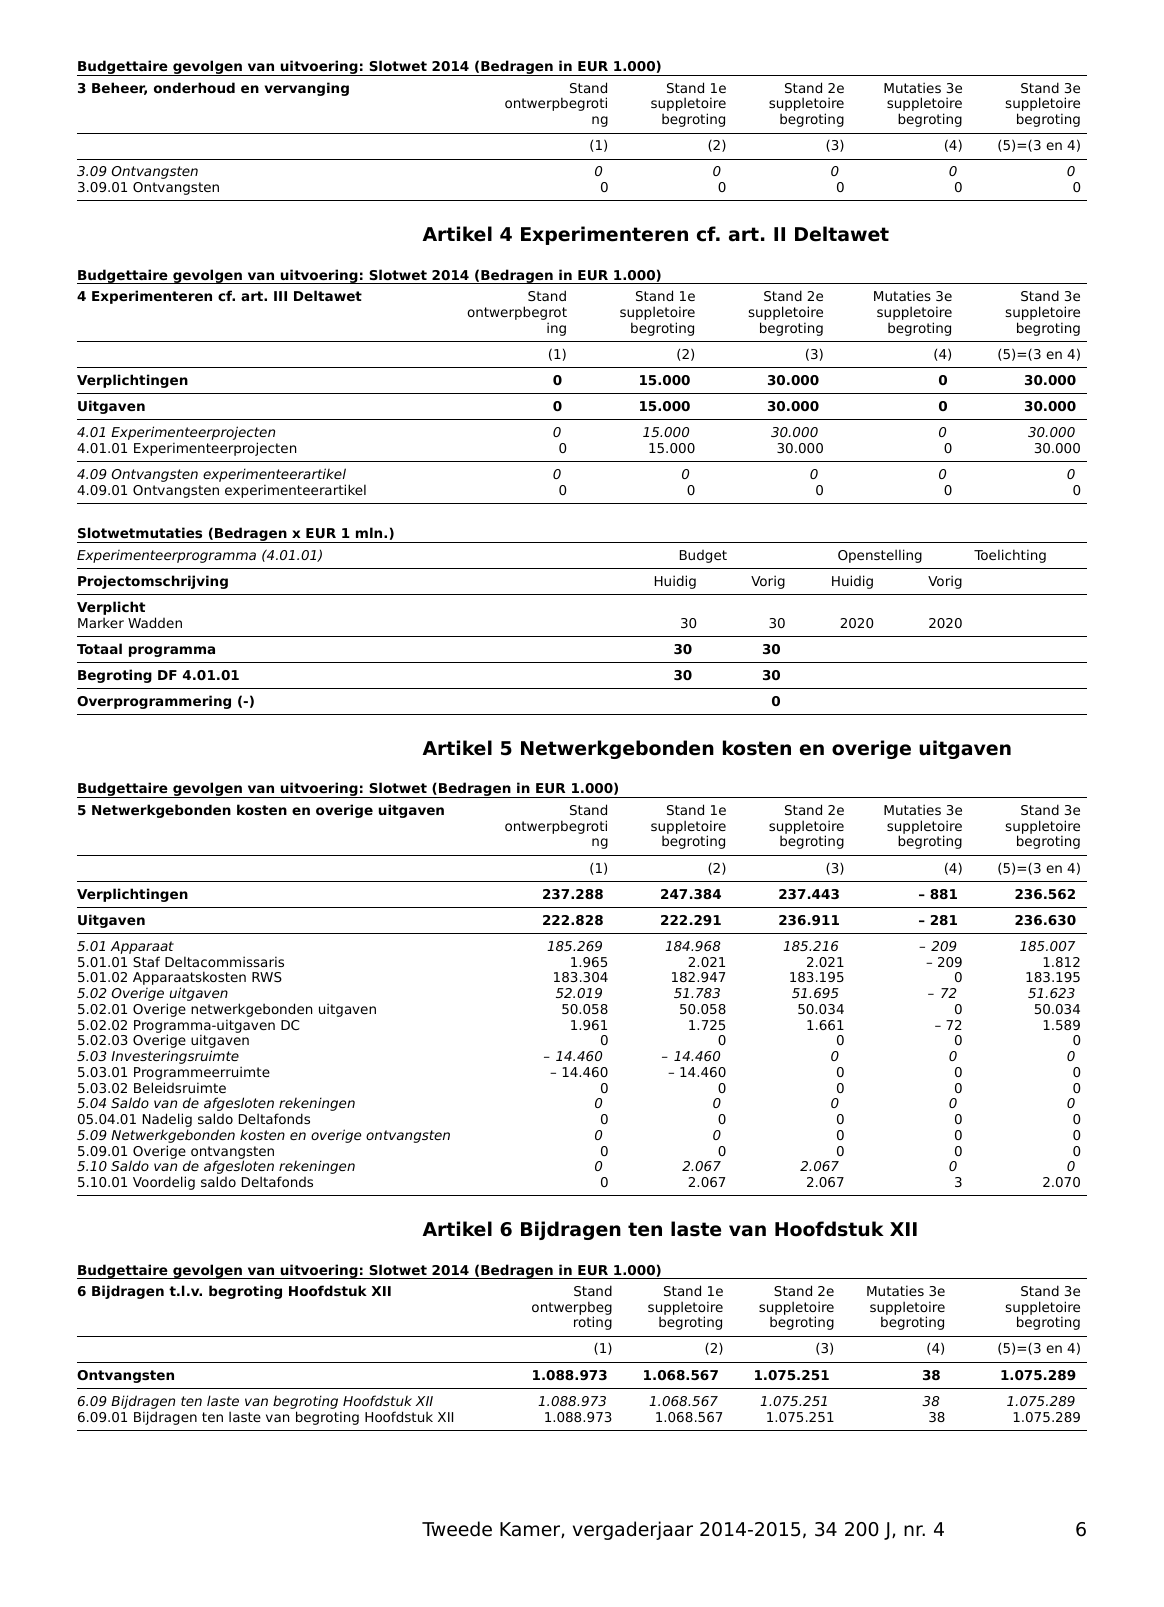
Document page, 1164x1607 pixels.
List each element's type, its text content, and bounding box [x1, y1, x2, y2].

table_cell 1.088.973 [521, 1389, 618, 1409]
table_cell Vorig [703, 569, 791, 594]
table_cell Stand ontwerpbegroting [496, 76, 614, 132]
table_cell 0 [969, 1065, 1087, 1080]
table_cell 0 [496, 1112, 614, 1128]
table_cell Totaal programma [77, 637, 614, 662]
table_cell (1) [496, 856, 614, 881]
table_cell – 14.460 [496, 1065, 614, 1080]
table_cell Openstelling [791, 543, 968, 568]
table_cell 0 [496, 1033, 614, 1049]
table_cell 3.09.01 Ontvangsten [77, 180, 496, 200]
table_cell 0 [496, 1096, 614, 1112]
table_cell [77, 856, 496, 881]
table_cell 5.01 Apparaat [77, 934, 496, 954]
table_cell [77, 134, 496, 158]
table_cell [969, 689, 1087, 714]
table_cell 0 [830, 394, 958, 419]
table_cell 50.034 [732, 1002, 850, 1017]
table_cell 38 [840, 1409, 951, 1430]
table_cell 1.725 [614, 1018, 732, 1033]
table_header Budgettaire gevolgen van uitvoering: Slotwet 2014 (Bedragen in EUR 1.000) [77, 268, 1087, 283]
table_cell [791, 637, 880, 662]
table_cell 2.067 [732, 1175, 850, 1195]
table_cell 0 [850, 1143, 968, 1159]
table_cell 0 [830, 420, 958, 441]
table_cell Overprogrammering (-) [77, 689, 614, 714]
table_cell – 881 [850, 882, 968, 907]
table_cell 30.000 [958, 394, 1087, 419]
table_cell (3) [701, 342, 829, 367]
table_cell 51.623 [969, 986, 1087, 1002]
table_cell 0 [496, 1175, 614, 1195]
table_cell 0 [969, 1033, 1087, 1049]
table_cell 5.02.01 Overige netwerkgebonden uitgaven [77, 1002, 496, 1017]
subtitle Artikel 4 Experimenteren cf. art. II Deltawet [422, 224, 1087, 246]
table_cell 0 [460, 483, 573, 503]
table_cell 15.000 [573, 368, 701, 393]
table_cell 30 [614, 637, 703, 662]
table_cell Stand 1e suppletoire begroting [614, 76, 732, 132]
table_cell 0 [573, 462, 701, 483]
table_cell [77, 1337, 521, 1362]
table_cell Stand 1e suppletoire begroting [573, 284, 701, 341]
table_cell Stand 2e suppletoire begroting [701, 284, 829, 341]
table_cell [703, 595, 791, 615]
table_cell (2) [614, 134, 732, 158]
table_cell Stand 2e suppletoire begroting [729, 1279, 840, 1336]
table_cell [969, 663, 1087, 688]
table_cell 4 Experimenteren cf. art. III Deltawet [77, 284, 459, 341]
table_cell 184.968 [614, 934, 732, 954]
table_cell 0 [969, 180, 1087, 200]
table_cell [791, 595, 880, 615]
table_cell – 72 [850, 1018, 968, 1033]
table_cell Projectomschrijving [77, 569, 614, 594]
table_cell 0 [850, 180, 968, 200]
table_cell 30.000 [958, 441, 1087, 461]
table_cell 222.828 [496, 908, 614, 933]
table_cell 4.01.01 Experimenteerprojecten [77, 441, 459, 461]
table_cell 1.068.567 [618, 1389, 729, 1409]
table_cell (4) [830, 342, 958, 367]
table_cell 185.216 [732, 934, 850, 954]
table_cell 5.02.02 Programma-uitgaven DC [77, 1018, 496, 1033]
table_cell (4) [850, 856, 968, 881]
table_cell 0 [496, 160, 614, 180]
table_cell – 14.460 [614, 1065, 732, 1080]
table_cell 0 [732, 1049, 850, 1065]
table_cell 30.000 [958, 420, 1087, 441]
table_cell [880, 595, 968, 615]
table_cell 5.03.01 Programmeerruimte [77, 1065, 496, 1080]
table_cell 2.021 [732, 955, 850, 970]
table_cell 237.443 [732, 882, 850, 907]
table_cell 2020 [880, 615, 968, 636]
table_cell 1.075.289 [951, 1409, 1087, 1430]
table_cell Mutaties 3e suppletoire begroting [840, 1279, 951, 1336]
table_cell 0 [732, 1112, 850, 1128]
table_cell 1.961 [496, 1018, 614, 1033]
table_cell Stand 3e suppletoire begroting [958, 284, 1087, 341]
table_cell 0 [850, 160, 968, 180]
table_cell 5.02 Overige uitgaven [77, 986, 496, 1002]
table_cell 05.04.01 Nadelig saldo Deltafonds [77, 1112, 496, 1128]
table_cell (1) [496, 134, 614, 158]
table_cell 3 Beheer, onderhoud en vervanging [77, 76, 496, 132]
table_header Slotwetmutaties (Bedragen x EUR 1 mln.) [77, 526, 1087, 542]
table_cell 0 [732, 1128, 850, 1143]
table_cell 0 [830, 441, 958, 461]
table_cell 0 [496, 1143, 614, 1159]
table_cell 0 [732, 1080, 850, 1096]
table_cell 0 [969, 1080, 1087, 1096]
table_cell [969, 637, 1087, 662]
table_cell [969, 595, 1087, 615]
table_cell 3.09 Ontvangsten [77, 160, 496, 180]
table_cell (5)=(3 en 4) [969, 134, 1087, 158]
table_cell 2.067 [614, 1159, 732, 1175]
table_cell 1.088.973 [521, 1409, 618, 1430]
table_cell 0 [732, 1096, 850, 1112]
table_cell Stand 3e suppletoire begroting [969, 798, 1087, 855]
table_cell 50.058 [496, 1002, 614, 1017]
table_cell (2) [618, 1337, 729, 1362]
table_cell 51.695 [732, 986, 850, 1002]
table_cell (5)=(3 en 4) [958, 342, 1087, 367]
table_cell (3) [729, 1337, 840, 1362]
table_cell (2) [573, 342, 701, 367]
table_cell 222.291 [614, 908, 732, 933]
table_cell Uitgaven [77, 394, 459, 419]
table_cell 0 [701, 462, 829, 483]
table_cell 0 [460, 394, 573, 419]
table_cell [969, 615, 1087, 636]
table_cell [77, 342, 459, 367]
table_cell Vorig [880, 569, 968, 594]
table_cell 5.01.02 Apparaatskosten RWS [77, 970, 496, 986]
table_cell 1.088.973 [521, 1363, 618, 1388]
table_cell 0 [496, 1128, 614, 1143]
table_cell 183.195 [732, 970, 850, 986]
table_cell 0 [850, 1080, 968, 1096]
table_cell 3 [850, 1175, 968, 1195]
table_cell (4) [840, 1337, 951, 1362]
table_cell 0 [850, 1065, 968, 1080]
table_cell 50.058 [614, 1002, 732, 1017]
table_cell Stand 3e suppletoire begroting [969, 76, 1087, 132]
table_cell 30.000 [701, 368, 829, 393]
table_header Budgettaire gevolgen van uitvoering: Slotwet 2014 (Bedragen in EUR 1.000) [77, 1262, 1087, 1278]
table_cell Stand ontwerpbegroting [521, 1279, 618, 1336]
table_cell – 209 [850, 955, 968, 970]
table_cell 5.03 Investeringsruimte [77, 1049, 496, 1065]
table_cell 2.067 [614, 1175, 732, 1195]
table_cell 0 [460, 462, 573, 483]
table_cell Toelichting [969, 543, 1087, 568]
table_cell 0 [850, 1096, 968, 1112]
table_cell Stand 1e suppletoire begroting [618, 1279, 729, 1336]
table_cell 185.269 [496, 934, 614, 954]
table_cell 236.562 [969, 882, 1087, 907]
table_cell 30 [614, 663, 703, 688]
table_cell 5.03.02 Beleidsruimte [77, 1080, 496, 1096]
table_cell Budget [614, 543, 791, 568]
table_cell 0 [460, 368, 573, 393]
table_cell 30 [614, 615, 703, 636]
table_cell 30.000 [701, 420, 829, 441]
table_cell (5)=(3 en 4) [969, 856, 1087, 881]
table_cell Uitgaven [77, 908, 496, 933]
table_cell 0 [460, 441, 573, 461]
table_cell Stand 3e suppletoire begroting [951, 1279, 1087, 1336]
table_cell Huidig [614, 569, 703, 594]
table_cell Stand ontwerpbegroting [496, 798, 614, 855]
table_cell 0 [496, 180, 614, 200]
table_cell 30.000 [701, 441, 829, 461]
table_cell Marker Wadden [77, 615, 614, 636]
table_cell (4) [850, 134, 968, 158]
table_cell Stand 2e suppletoire begroting [732, 798, 850, 855]
table_cell [880, 689, 968, 714]
table_cell 0 [850, 1159, 968, 1175]
table_cell Stand ontwerpbegroting [460, 284, 573, 341]
table_cell 6 Bijdragen t.l.v. begroting Hoofdstuk XII [77, 1279, 521, 1336]
table_cell 4.09 Ontvangsten experimenteerartikel [77, 462, 459, 483]
table_cell (2) [614, 856, 732, 881]
table_cell 30 [703, 663, 791, 688]
table_cell 6.09.01 Bijdragen ten laste van begroting Hoofdstuk XII [77, 1409, 521, 1430]
table_cell 0 [614, 1033, 732, 1049]
table_cell 0 [969, 1096, 1087, 1112]
table_cell Verplichtingen [77, 368, 459, 393]
table_cell 0 [958, 483, 1087, 503]
table_cell 1.075.251 [729, 1409, 840, 1430]
table_cell Mutaties 3e suppletoire begroting [830, 284, 958, 341]
table_cell 0 [496, 1159, 614, 1175]
table_header Budgettaire gevolgen van uitvoering: Slotwet (Bedragen in EUR 1.000) [77, 781, 1087, 797]
table_cell 247.384 [614, 882, 732, 907]
table_cell 1.075.251 [729, 1363, 840, 1388]
table_cell Mutaties 3e suppletoire begroting [850, 798, 968, 855]
table_cell 0 [969, 1049, 1087, 1065]
table_cell 4.09.01 Ontvangsten experimenteerartikel [77, 483, 459, 503]
table_cell 5.10 Saldo van de afgesloten rekeningen [77, 1159, 496, 1175]
table_cell 0 [850, 970, 968, 986]
table_cell 0 [732, 1033, 850, 1049]
table_cell 183.195 [969, 970, 1087, 986]
table_cell 0 [830, 368, 958, 393]
table_cell 5.01.01 Staf Deltacommissaris [77, 955, 496, 970]
table_cell Stand 1e suppletoire begroting [614, 798, 732, 855]
table_cell [880, 637, 968, 662]
table_cell 2020 [791, 615, 880, 636]
table_cell Experimenteerprogramma (4.01.01) [77, 543, 614, 568]
table_cell 0 [573, 483, 701, 503]
table_cell (5)=(3 en 4) [951, 1337, 1087, 1362]
table_cell 0 [703, 689, 791, 714]
table_cell 0 [850, 1049, 968, 1065]
table_cell 15.000 [573, 441, 701, 461]
subtitle Artikel 5 Netwerkgebonden kosten en overige uitgaven [422, 737, 1087, 759]
table_cell 0 [614, 1096, 732, 1112]
table_cell Ontvangsten [77, 1363, 521, 1388]
table_cell 182.947 [614, 970, 732, 986]
table_cell [969, 569, 1087, 594]
table_cell 1.075.251 [729, 1389, 840, 1409]
table_cell – 72 [850, 986, 968, 1002]
table_cell 0 [850, 1112, 968, 1128]
table_cell 0 [614, 1112, 732, 1128]
table_cell 5 Netwerkgebonden kosten en overige uitgaven [77, 798, 496, 855]
table_cell 0 [830, 483, 958, 503]
table_cell 1.965 [496, 955, 614, 970]
table_cell [791, 663, 880, 688]
table_cell 185.007 [969, 934, 1087, 954]
table_cell 50.034 [969, 1002, 1087, 1017]
subtitle Artikel 6 Bijdragen ten laste van Hoofdstuk XII [422, 1218, 1087, 1240]
table_cell – 14.460 [614, 1049, 732, 1065]
table_cell 5.04 Saldo van de afgesloten rekeningen [77, 1096, 496, 1112]
table_cell 38 [840, 1363, 951, 1388]
table_cell 30.000 [958, 368, 1087, 393]
table_cell 0 [969, 1159, 1087, 1175]
table_cell 15.000 [573, 394, 701, 419]
table_cell (3) [732, 134, 850, 158]
table_cell 1.075.289 [951, 1389, 1087, 1409]
table_cell 5.09.01 Overige ontvangsten [77, 1143, 496, 1159]
table_cell – 281 [850, 908, 968, 933]
table_header Budgettaire gevolgen van uitvoering: Slotwet 2014 (Bedragen in EUR 1.000) [77, 59, 1087, 75]
table_cell [791, 689, 880, 714]
table_cell 30 [703, 615, 791, 636]
table_cell 51.783 [614, 986, 732, 1002]
table_cell 0 [614, 1143, 732, 1159]
table_cell 1.661 [732, 1018, 850, 1033]
table_cell 183.304 [496, 970, 614, 986]
table_cell [880, 663, 968, 688]
table_cell 0 [496, 1080, 614, 1096]
table_cell 1.068.567 [618, 1363, 729, 1388]
table_cell 4.01 Experimenteerprojecten [77, 420, 459, 441]
table_cell 6.09 Bijdragen ten laste van begroting Hoofdstuk XII [77, 1389, 521, 1409]
table_cell 0 [830, 462, 958, 483]
table_cell 0 [614, 1080, 732, 1096]
table_cell 2.070 [969, 1175, 1087, 1195]
table_cell 5.10.01 Voordelig saldo Deltafonds [77, 1175, 496, 1195]
table_cell 52.019 [496, 986, 614, 1002]
table_cell 236.911 [732, 908, 850, 933]
table_cell 0 [701, 483, 829, 503]
table_cell 38 [840, 1389, 951, 1409]
table_cell 0 [969, 1128, 1087, 1143]
table_cell 1.812 [969, 955, 1087, 970]
table_cell 237.288 [496, 882, 614, 907]
table_cell 30 [703, 637, 791, 662]
table_cell 0 [732, 180, 850, 200]
table_cell 0 [460, 420, 573, 441]
table_cell Verplichtingen [77, 882, 496, 907]
table_cell (1) [460, 342, 573, 367]
table_cell (1) [521, 1337, 618, 1362]
table_cell Huidig [791, 569, 880, 594]
table_cell (3) [732, 856, 850, 881]
table_cell 0 [969, 1143, 1087, 1159]
table_cell 0 [614, 180, 732, 200]
table_cell 0 [850, 1002, 968, 1017]
table_cell 1.589 [969, 1018, 1087, 1033]
table_cell Stand 2e suppletoire begroting [732, 76, 850, 132]
table_cell Mutaties 3e suppletoire begroting [850, 76, 968, 132]
table_cell 2.067 [732, 1159, 850, 1175]
table_cell 0 [850, 1033, 968, 1049]
table_cell 0 [850, 1128, 968, 1143]
table_cell 2.021 [614, 955, 732, 970]
table_cell Begroting DF 4.01.01 [77, 663, 614, 688]
table_cell 5.02.03 Overige uitgaven [77, 1033, 496, 1049]
table_cell – 209 [850, 934, 968, 954]
table_cell 1.068.567 [618, 1409, 729, 1430]
table_cell 30.000 [701, 394, 829, 419]
table_cell 1.075.289 [951, 1363, 1087, 1388]
table_cell 0 [969, 1112, 1087, 1128]
table_cell 15.000 [573, 420, 701, 441]
table_cell 0 [614, 1128, 732, 1143]
table_cell 236.630 [969, 908, 1087, 933]
table_cell 0 [969, 160, 1087, 180]
table_cell 0 [958, 462, 1087, 483]
table_cell [614, 689, 703, 714]
table_cell 0 [614, 160, 732, 180]
table_cell [614, 595, 703, 615]
table_cell – 14.460 [496, 1049, 614, 1065]
table_cell 0 [732, 1143, 850, 1159]
table_cell Verplicht [77, 595, 614, 615]
table_cell 5.09 Netwerkgebonden kosten en overige ontvangsten [77, 1128, 496, 1143]
table_cell 0 [732, 160, 850, 180]
table_cell 0 [732, 1065, 850, 1080]
